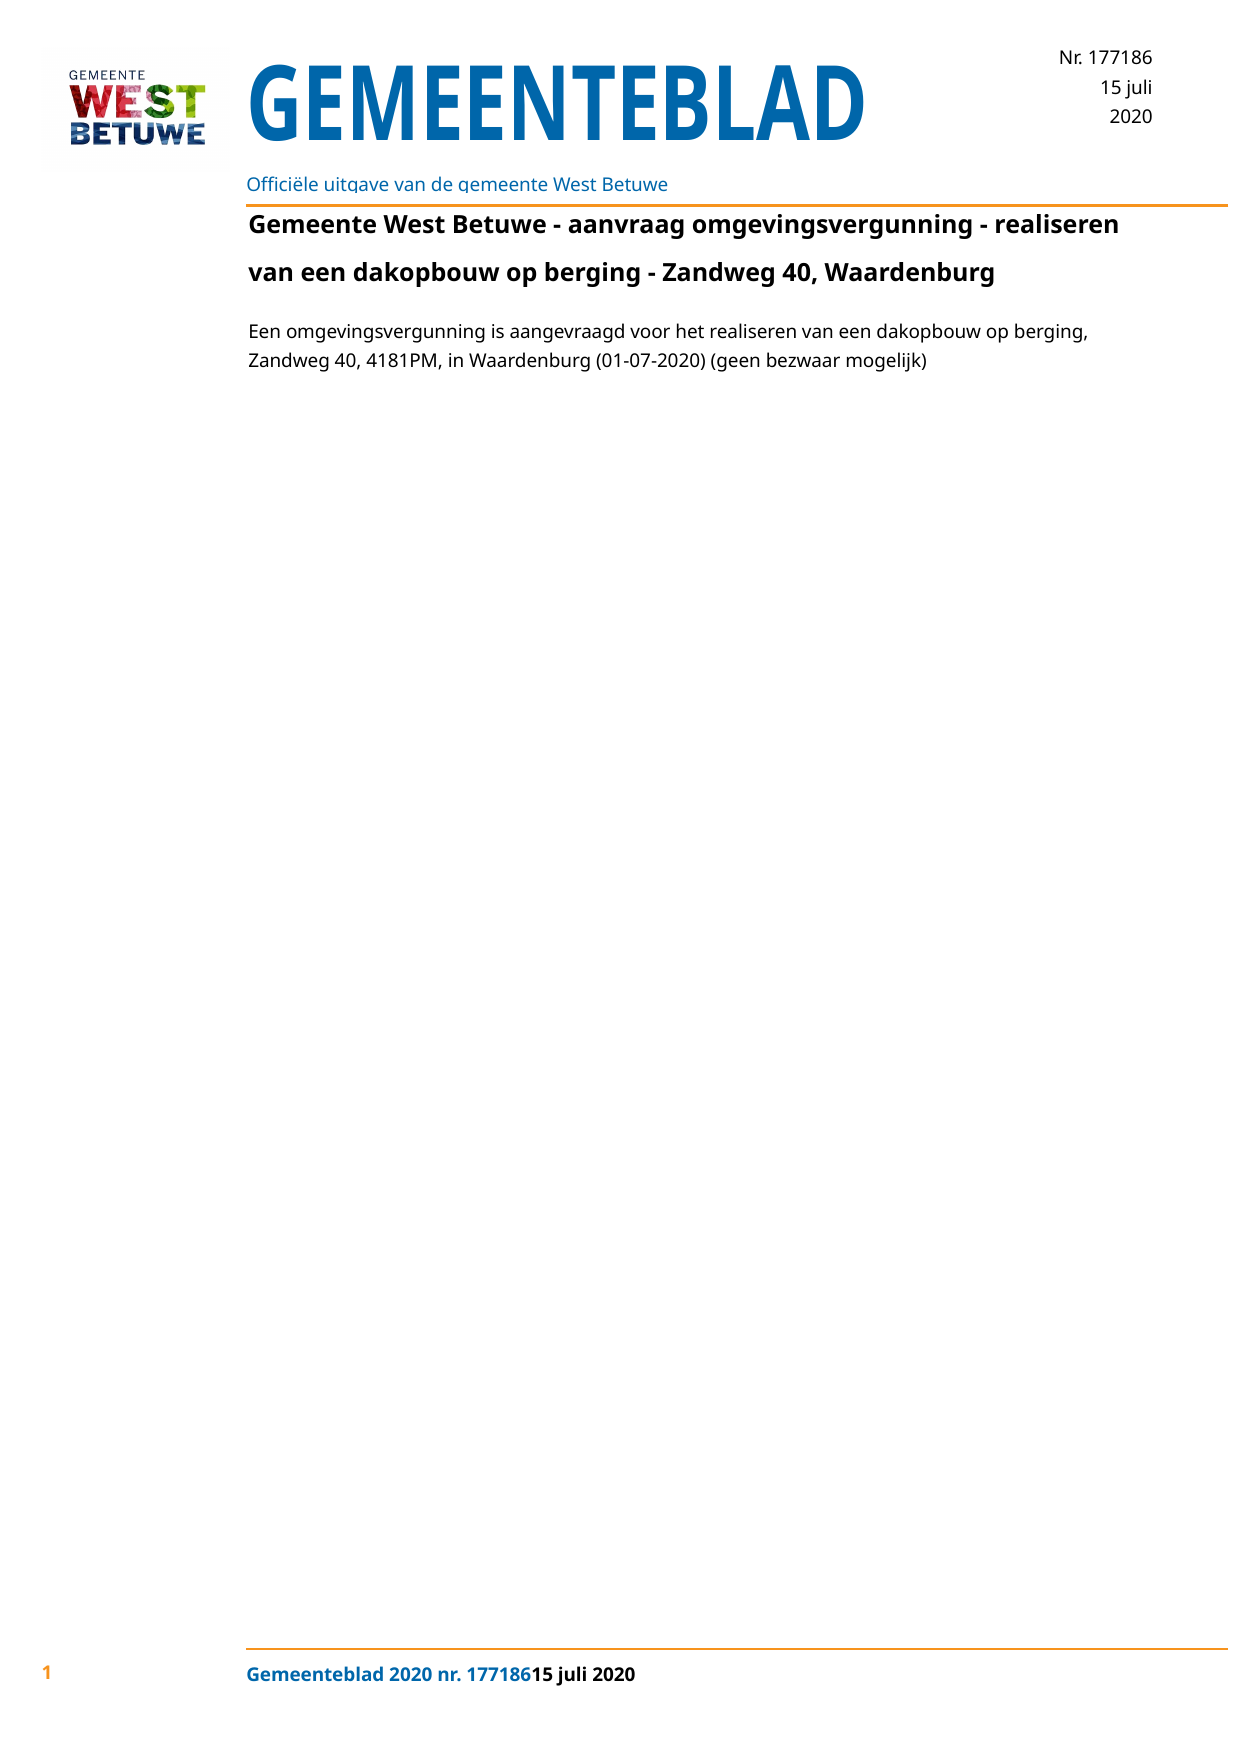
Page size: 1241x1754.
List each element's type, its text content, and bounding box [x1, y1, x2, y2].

text Een omgevingsvergunning is aangevraagd voor het realiseren van een dakopbouw op berging, Zandweg 40, 4181PM, in Waardenburg (01-07-2020) (geen bezwaar mogelijk) [248, 318, 1152, 373]
text Gemeente West Betuwe - aanvraag omgevingsvergunning - realiseren van een dakopbouw op berging - Zandweg 40, Waardenburg [248, 207, 1152, 288]
picture [41, 47, 231, 172]
